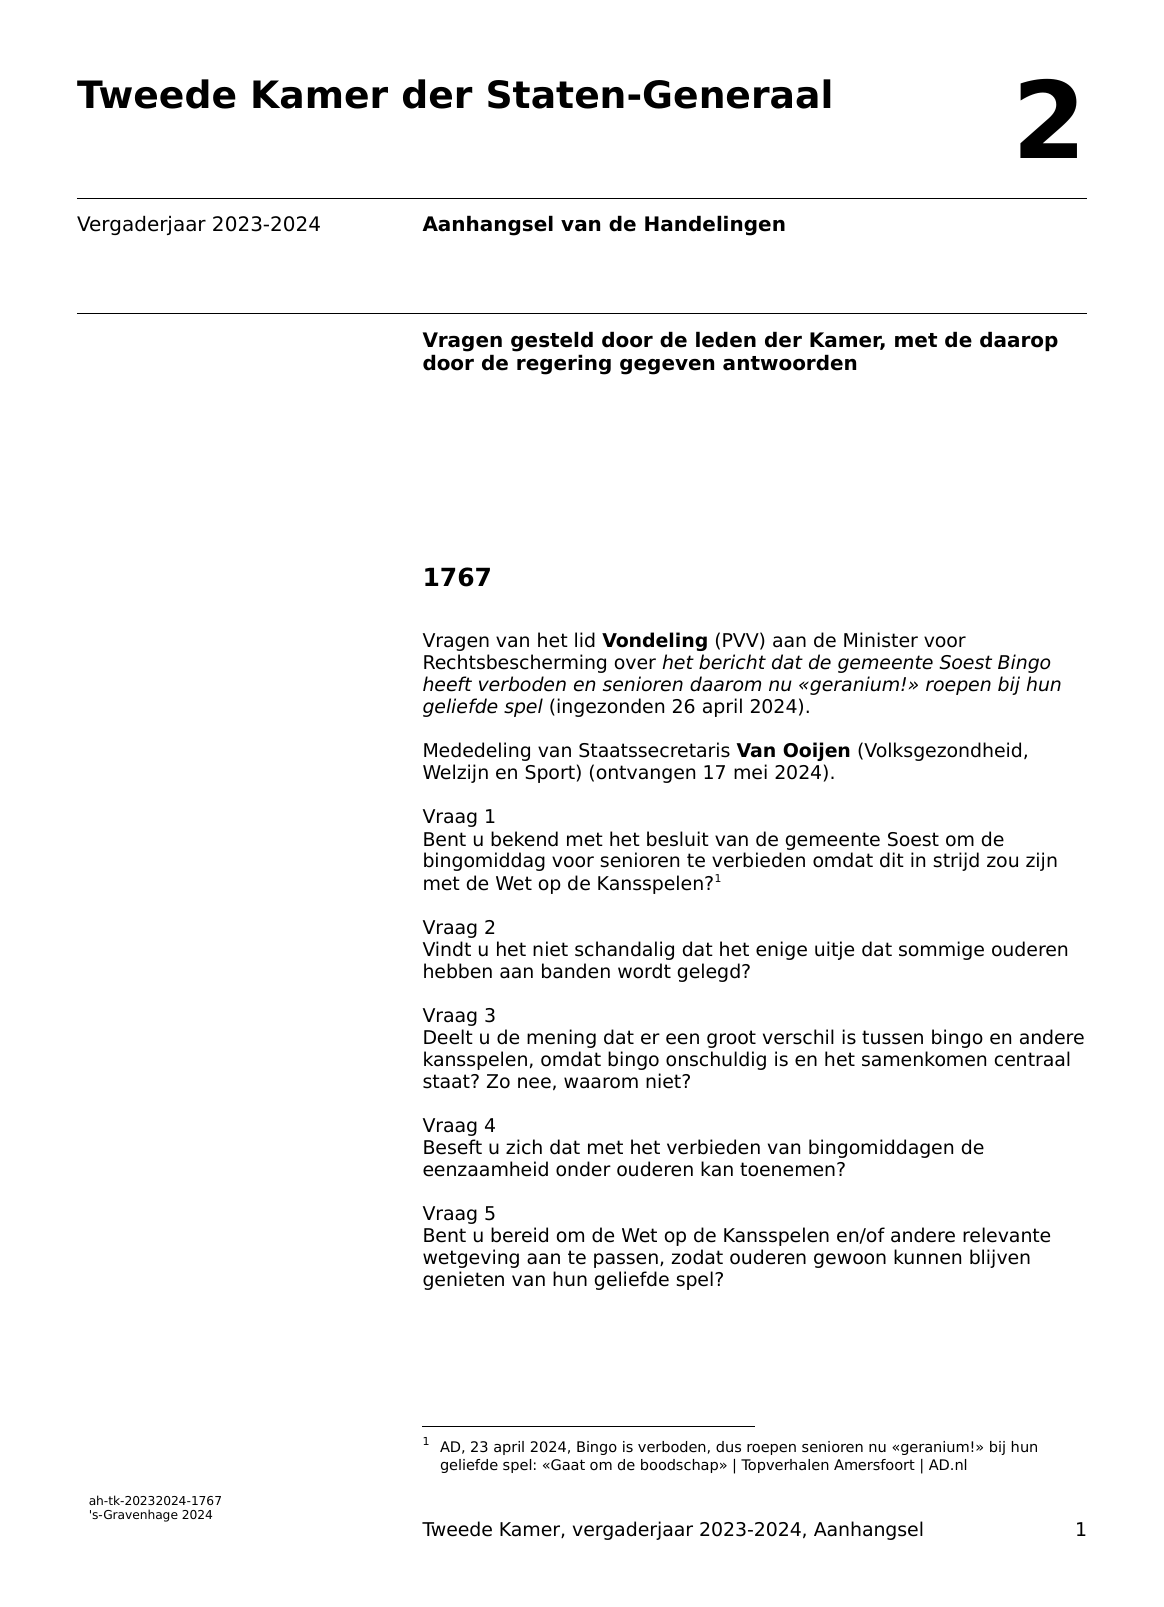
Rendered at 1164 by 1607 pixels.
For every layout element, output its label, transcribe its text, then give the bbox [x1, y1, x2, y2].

table_cell Vragen gesteld door de leden der Kamer, met de daarop door de regering gegeven antwoorden [422, 314, 1087, 375]
text Vraag 3 [422, 1005, 1087, 1027]
text ah-tk-20232024-1767 [88, 1494, 323, 1508]
table_cell Aanhangsel van de Handelingen [422, 199, 1087, 313]
table_cell [77, 314, 422, 375]
text 1767 [422, 563, 1087, 592]
text 's-Gravenhage 2024 [88, 1508, 323, 1522]
text Vraag 4 [422, 1115, 1087, 1137]
table_header Tweede Kamer der Staten-Generaal [77, 59, 886, 198]
text Vraag 1 [422, 806, 1087, 828]
text AD, 23 april 2024, Bingo is verboden, dus roepen senioren nu «geranium!» bij hun geliefde spel: «Gaat om de boodschap» | Topverhalen Amersfoort | AD.nl [422, 1435, 1087, 1474]
table_header 2 [886, 59, 1087, 198]
text Bent u bekend met het besluit van de gemeente Soest om de bingomiddag voor senioren te verbieden omdat dit in strijd zou zijn met de Wet op de Kansspelen? [422, 828, 1087, 894]
text Beseft u zich dat met het verbieden van bingomiddagen de eenzaamheid onder ouderen kan toenemen? [422, 1137, 1087, 1181]
text Vraag 5 [422, 1203, 1087, 1225]
text Deelt u de mening dat er een groot verschil is tussen bingo en andere kansspelen, omdat bingo onschuldig is en het samenkomen centraal staat? Zo nee, waarom niet? [422, 1027, 1087, 1093]
text Vragen van het lid Vondeling (PVV) aan de Minister voor Rechtsbescherming over het bericht dat de gemeente Soest Bingo heeft verboden en senioren daarom nu «geranium!» roepen bij hun geliefde spel (ingezonden 26 april 2024). [422, 630, 1087, 718]
table_cell Vergaderjaar 2023-2024 [77, 199, 422, 313]
text Bent u bereid om de Wet op de Kansspelen en/of andere relevante wetgeving aan te passen, zodat ouderen gewoon kunnen blijven genieten van hun geliefde spel? [422, 1225, 1087, 1291]
text Vindt u het niet schandalig dat het enige uitje dat sommige ouderen hebben aan banden wordt gelegd? [422, 938, 1087, 982]
text Mededeling van Staatssecretaris Van Ooijen (Volksgezondheid, Welzijn en Sport) (ontvangen 17 mei 2024). [422, 740, 1087, 784]
text Vraag 2 [422, 917, 1087, 938]
